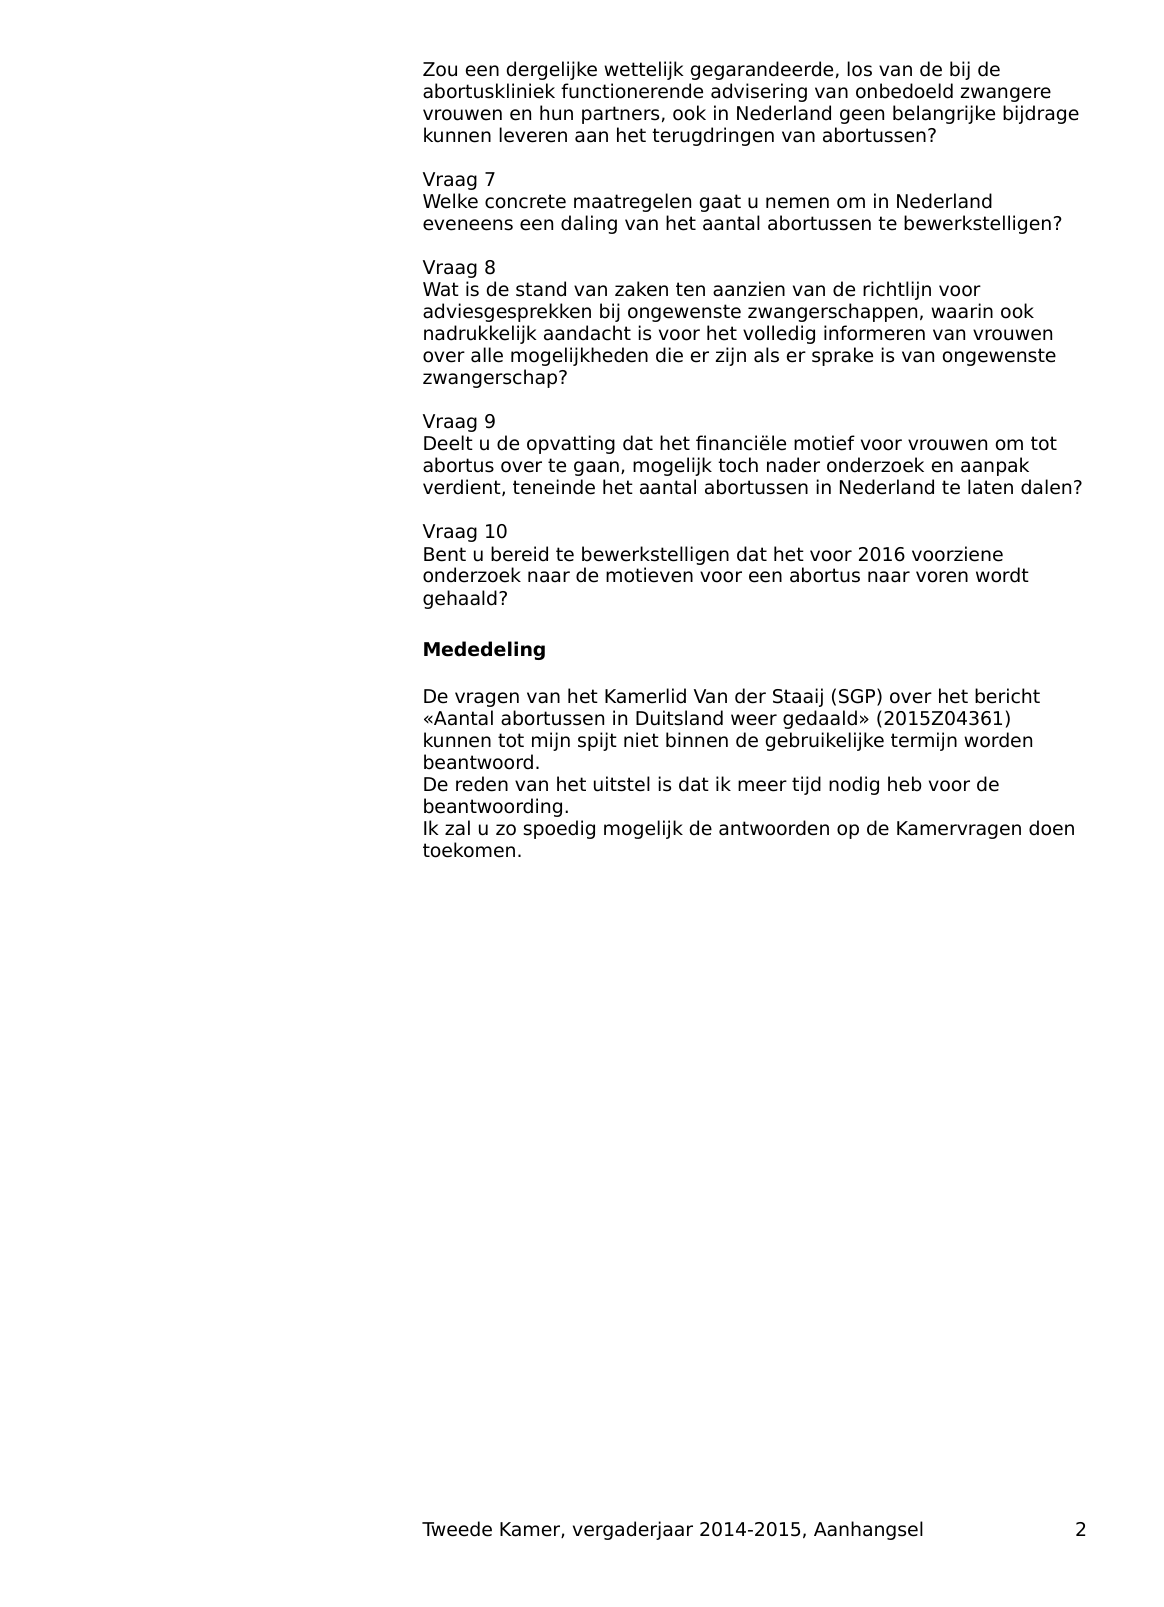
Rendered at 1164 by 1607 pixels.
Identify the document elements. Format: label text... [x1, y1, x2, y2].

text Bent u bereid te bewerkstelligen dat het voor 2016 voorziene onderzoek naar de motieven voor een abortus naar voren wordt gehaald? [422, 543, 1087, 609]
text De reden van het uitstel is dat ik meer tijd nodig heb voor de beantwoording. [422, 774, 1087, 818]
text Welke concrete maatregelen gaat u nemen om in Nederland eveneens een daling van het aantal abortussen te bewerkstelligen? [422, 191, 1087, 235]
text De vragen van het Kamerlid Van der Staaij (SGP) over het bericht «Aantal abortussen in Duitsland weer gedaald» (2015Z04361) kunnen tot mijn spijt niet binnen de gebruikelijke termijn worden beantwoord. [422, 686, 1087, 774]
text Zou een dergelijke wettelijk gegarandeerde, los van de bij de abortuskliniek functionerende advisering van onbedoeld zwangere vrouwen en hun partners, ook in Nederland geen belangrijke bijdrage kunnen leveren aan het terugdringen van abortussen? [422, 59, 1087, 147]
text Vraag 7 [422, 169, 1087, 191]
text Vraag 10 [422, 521, 1087, 543]
text Vraag 8 [422, 257, 1087, 279]
text Deelt u de opvatting dat het financiële motief voor vrouwen om tot abortus over te gaan, mogelijk toch nader onderzoek en aanpak verdient, teneinde het aantal abortussen in Nederland te laten dalen? [422, 433, 1087, 499]
text Vraag 9 [422, 411, 1087, 433]
text Ik zal u zo spoedig mogelijk de antwoorden op de Kamervragen doen toekomen. [422, 818, 1087, 862]
subtitle Mededeling [422, 639, 1087, 661]
text Wat is de stand van zaken ten aanzien van de richtlijn voor adviesgesprekken bij ongewenste zwangerschappen, waarin ook nadrukkelijk aandacht is voor het volledig informeren van vrouwen over alle mogelijkheden die er zijn als er sprake is van ongewenste zwangerschap? [422, 279, 1087, 389]
